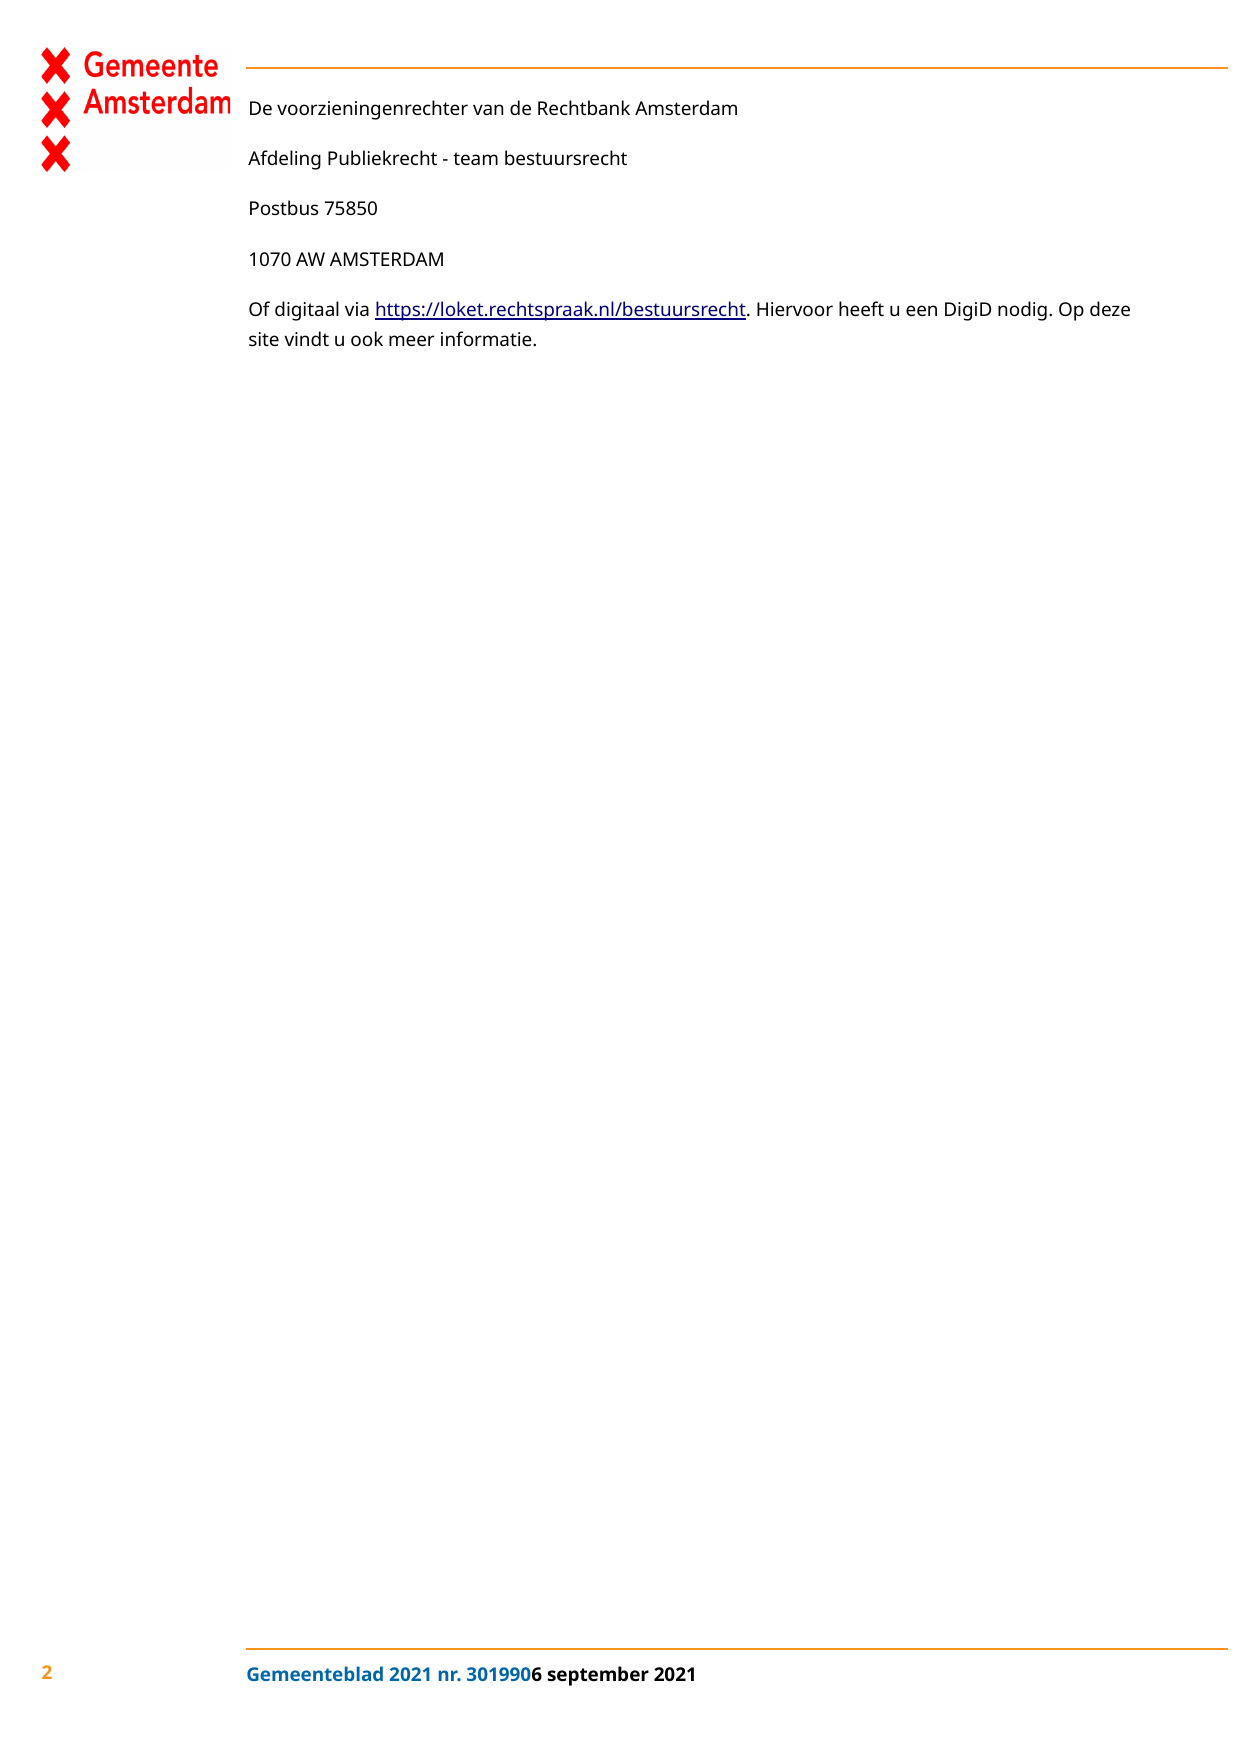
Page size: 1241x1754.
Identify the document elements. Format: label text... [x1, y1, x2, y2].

text 1070 AW AMSTERDAM [248, 246, 1152, 272]
text Afdeling Publiekrecht - team bestuursrecht [248, 145, 1152, 171]
picture [41, 47, 231, 172]
text De voorzieningenrechter van de Rechtbank Amsterdam [248, 95, 1152, 121]
text Of digitaal via https://loket.rechtspraak.nl/bestuursrecht. Hiervoor heeft u een DigiD nodig. Op deze site vindt u ook meer informatie. [248, 296, 1152, 352]
text Postbus 75850 [248, 196, 1152, 221]
